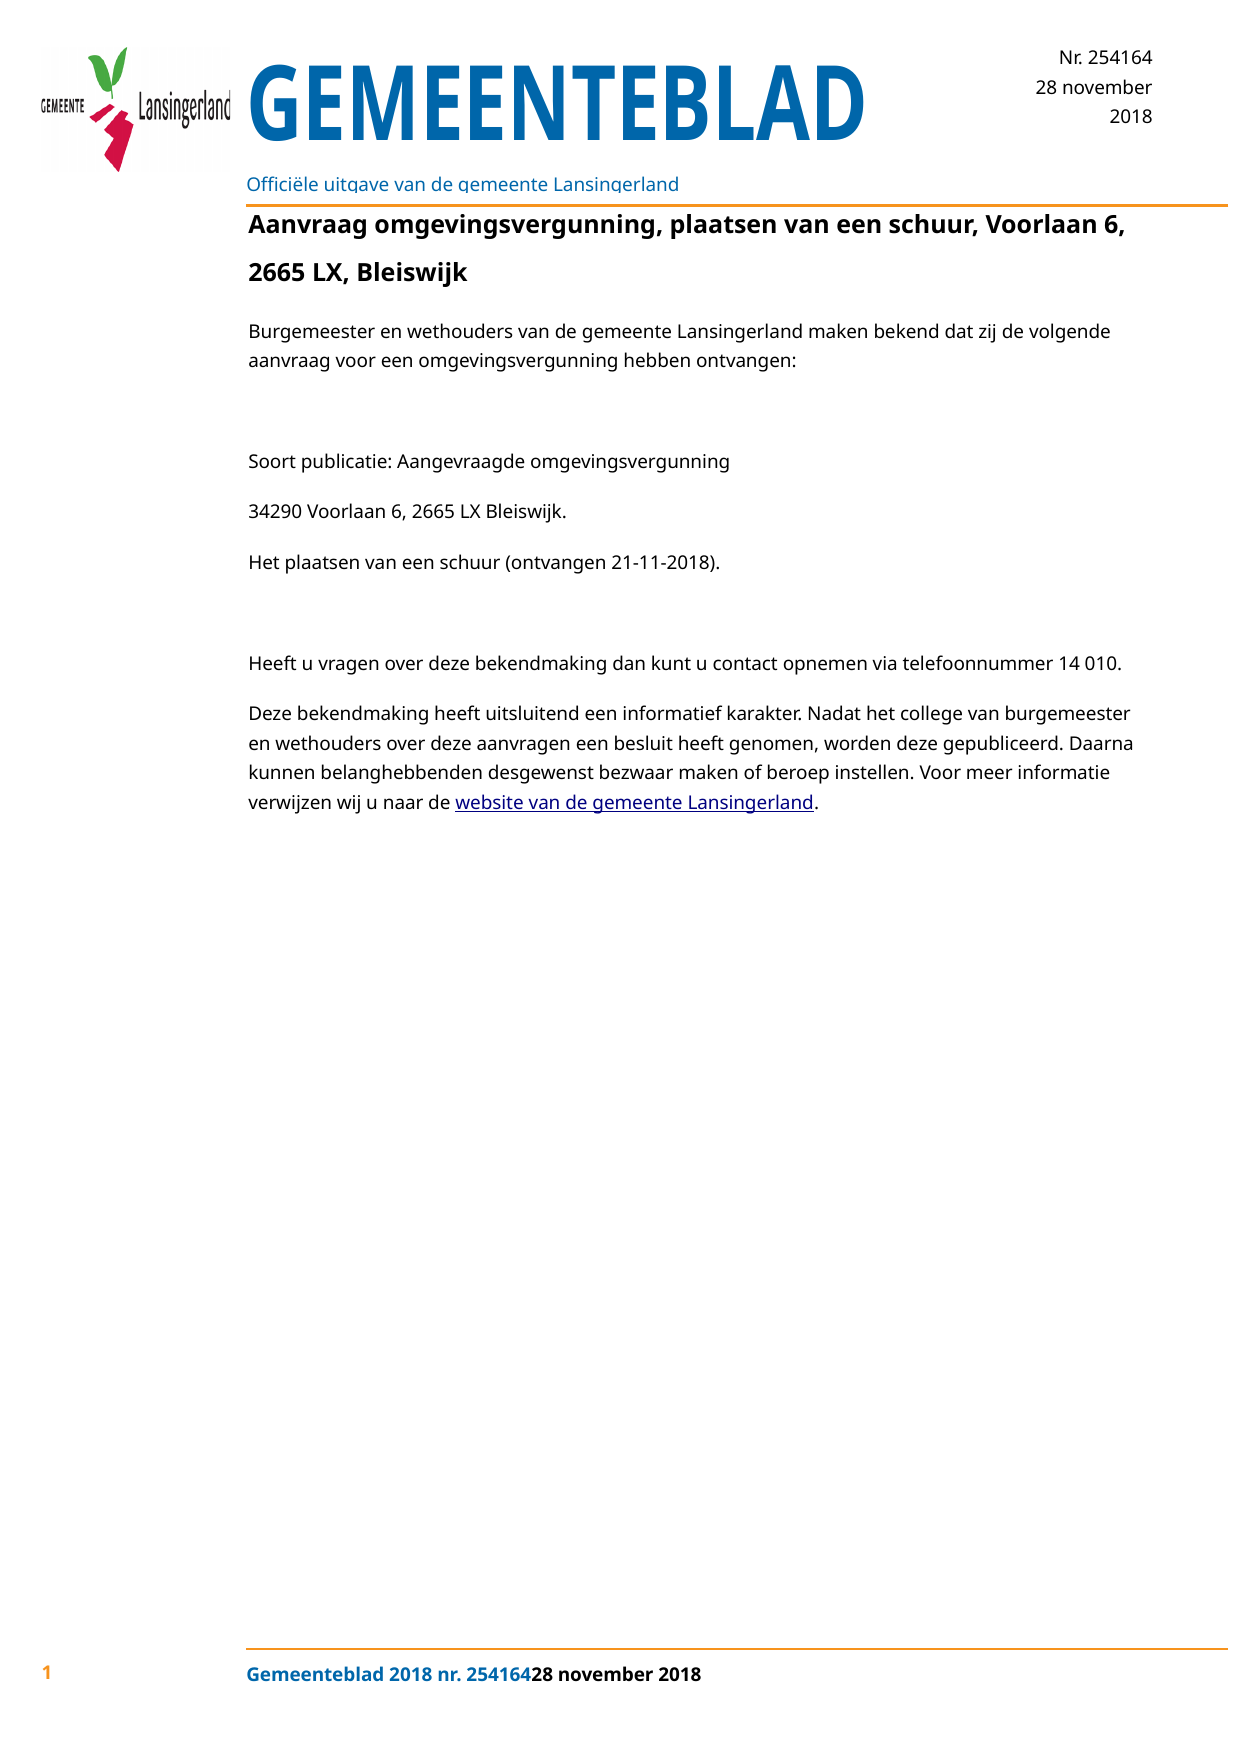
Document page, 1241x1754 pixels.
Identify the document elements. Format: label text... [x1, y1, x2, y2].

text Het plaatsen van een schuur (ontvangen 21-11-2018). [248, 549, 1152, 575]
text Soort publicatie: Aangevraagde omgevingsvergunning [248, 448, 1152, 474]
text Heeft u vragen over deze bekendmaking dan kunt u contact opnemen via telefoonnummer 14 010. [248, 650, 1152, 676]
text Aanvraag omgevingsvergunning, plaatsen van een schuur, Voorlaan 6, 2665 LX, Bleiswijk [248, 207, 1152, 288]
picture [41, 47, 231, 172]
text Burgemeester en wethouders van de gemeente Lansingerland maken bekend dat zij de volgende aanvraag voor een omgevingsvergunning hebben ontvangen: [248, 318, 1152, 373]
text 34290 Voorlaan 6, 2665 LX Bleiswijk. [248, 499, 1152, 524]
text Deze bekendmaking heeft uitsluitend een informatief karakter. Nadat het college van burgemeester en wethouders over deze aanvragen een besluit heeft genomen, worden deze gepubliceerd. Daarna kunnen belanghebbenden desgewenst bezwaar maken of beroep instellen. Voor meer informatie verwijzen wij u naar de website van de gemeente Lansingerland. [248, 700, 1152, 815]
